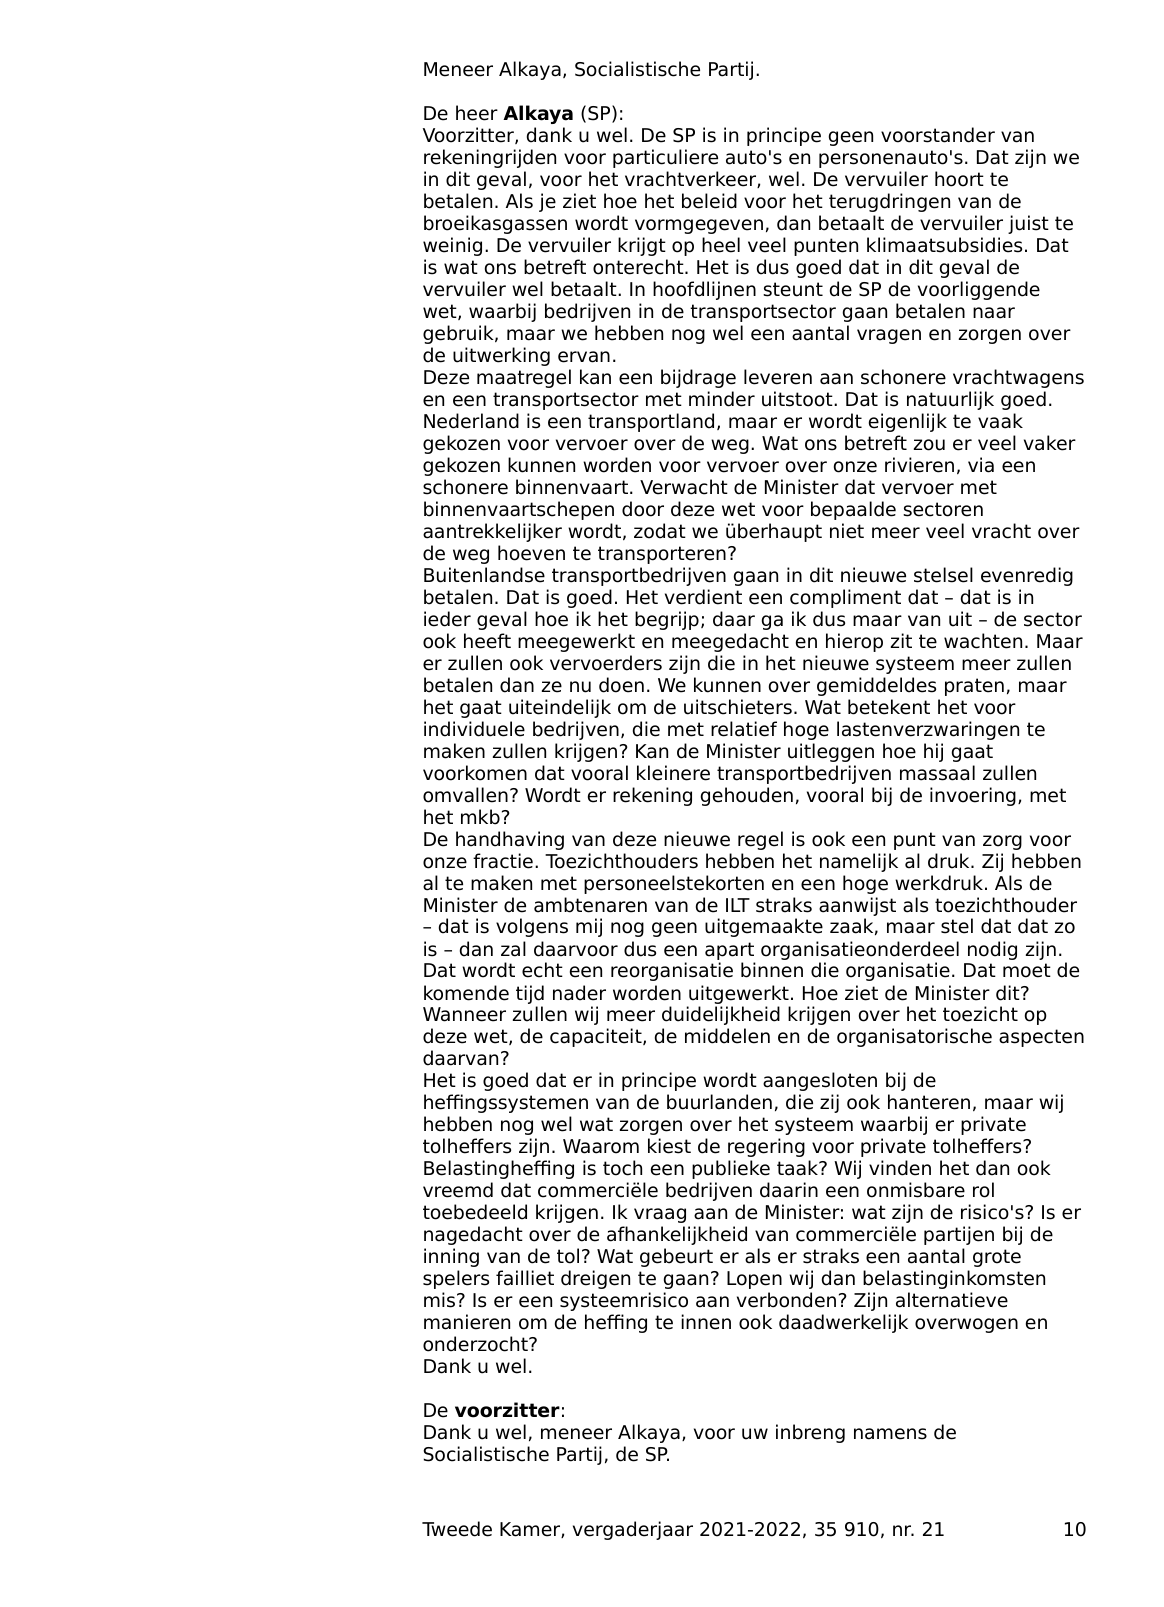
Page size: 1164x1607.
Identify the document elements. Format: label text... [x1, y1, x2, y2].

text Dank u wel, meneer Alkaya, voor uw inbreng namens de Socialistische Partij, de SP. [422, 1422, 1087, 1466]
text Buitenlandse transportbedrijven gaan in dit nieuwe stelsel evenredig betalen. Dat is goed. Het verdient een compliment dat – dat is in ieder geval hoe ik het begrijp; daar ga ik dus maar van uit – de sector ook heeft meegewerkt en meegedacht en hierop zit te wachten. Maar er zullen ook vervoerders zijn die in het nieuwe systeem meer zullen betalen dan ze nu doen. We kunnen over gemiddeldes praten, maar het gaat uiteindelijk om de uitschieters. Wat betekent het voor individuele bedrijven, die met relatief hoge lastenverzwaringen te maken zullen krijgen? Kan de Minister uitleggen hoe hij gaat voorkomen dat vooral kleinere transportbedrijven massaal zullen omvallen? Wordt er rekening gehouden, vooral bij de invoering, met het mkb? [422, 565, 1087, 828]
text Meneer Alkaya, Socialistische Partij. [422, 59, 1087, 81]
text Het is goed dat er in principe wordt aangesloten bij de heffingssystemen van de buurlanden, die zij ook hanteren, maar wij hebben nog wel wat zorgen over het systeem waarbij er private tolheffers zijn. Waarom kiest de regering voor private tolheffers? Belastingheffing is toch een publieke taak? Wij vinden het dan ook vreemd dat commerciële bedrijven daarin een onmisbare rol toebedeeld krijgen. Ik vraag aan de Minister: wat zijn de risico's? Is er nagedacht over de afhankelijkheid van commerciële partijen bij de inning van de tol? Wat gebeurt er als er straks een aantal grote spelers failliet dreigen te gaan? Lopen wij dan belastinginkomsten mis? Is er een systeemrisico aan verbonden? Zijn alternatieve manieren om de heffing te innen ook daadwerkelijk overwogen en onderzocht? [422, 1070, 1087, 1356]
text De heer Alkaya (SP): [422, 103, 1087, 125]
text Voorzitter, dank u wel. De SP is in principe geen voorstander van rekeningrijden voor particuliere auto's en personenauto's. Dat zijn we in dit geval, voor het vrachtverkeer, wel. De vervuiler hoort te betalen. Als je ziet hoe het beleid voor het terugdringen van de broeikasgassen wordt vormgegeven, dan betaalt de vervuiler juist te weinig. De vervuiler krijgt op heel veel punten klimaatsubsidies. Dat is wat ons betreft onterecht. Het is dus goed dat in dit geval de vervuiler wel betaalt. In hoofdlijnen steunt de SP de voorliggende wet, waarbij bedrijven in de transportsector gaan betalen naar gebruik, maar we hebben nog wel een aantal vragen en zorgen over de uitwerking ervan. [422, 125, 1087, 367]
text De handhaving van deze nieuwe regel is ook een punt van zorg voor onze fractie. Toezichthouders hebben het namelijk al druk. Zij hebben al te maken met personeelstekorten en een hoge werkdruk. Als de Minister de ambtenaren van de ILT straks aanwijst als toezichthouder – dat is volgens mij nog geen uitgemaakte zaak, maar stel dat dat zo is – dan zal daarvoor dus een apart organisatieonderdeel nodig zijn. Dat wordt echt een reorganisatie binnen die organisatie. Dat moet de komende tijd nader worden uitgewerkt. Hoe ziet de Minister dit? Wanneer zullen wij meer duidelijkheid krijgen over het toezicht op deze wet, de capaciteit, de middelen en de organisatorische aspecten daarvan? [422, 828, 1087, 1070]
text Dank u wel. [422, 1356, 1087, 1378]
text Deze maatregel kan een bijdrage leveren aan schonere vrachtwagens en een transportsector met minder uitstoot. Dat is natuurlijk goed. Nederland is een transportland, maar er wordt eigenlijk te vaak gekozen voor vervoer over de weg. Wat ons betreft zou er veel vaker gekozen kunnen worden voor vervoer over onze rivieren, via een schonere binnenvaart. Verwacht de Minister dat vervoer met binnenvaartschepen door deze wet voor bepaalde sectoren aantrekkelijker wordt, zodat we überhaupt niet meer veel vracht over de weg hoeven te transporteren? [422, 367, 1087, 565]
text De voorzitter: [422, 1400, 1087, 1422]
